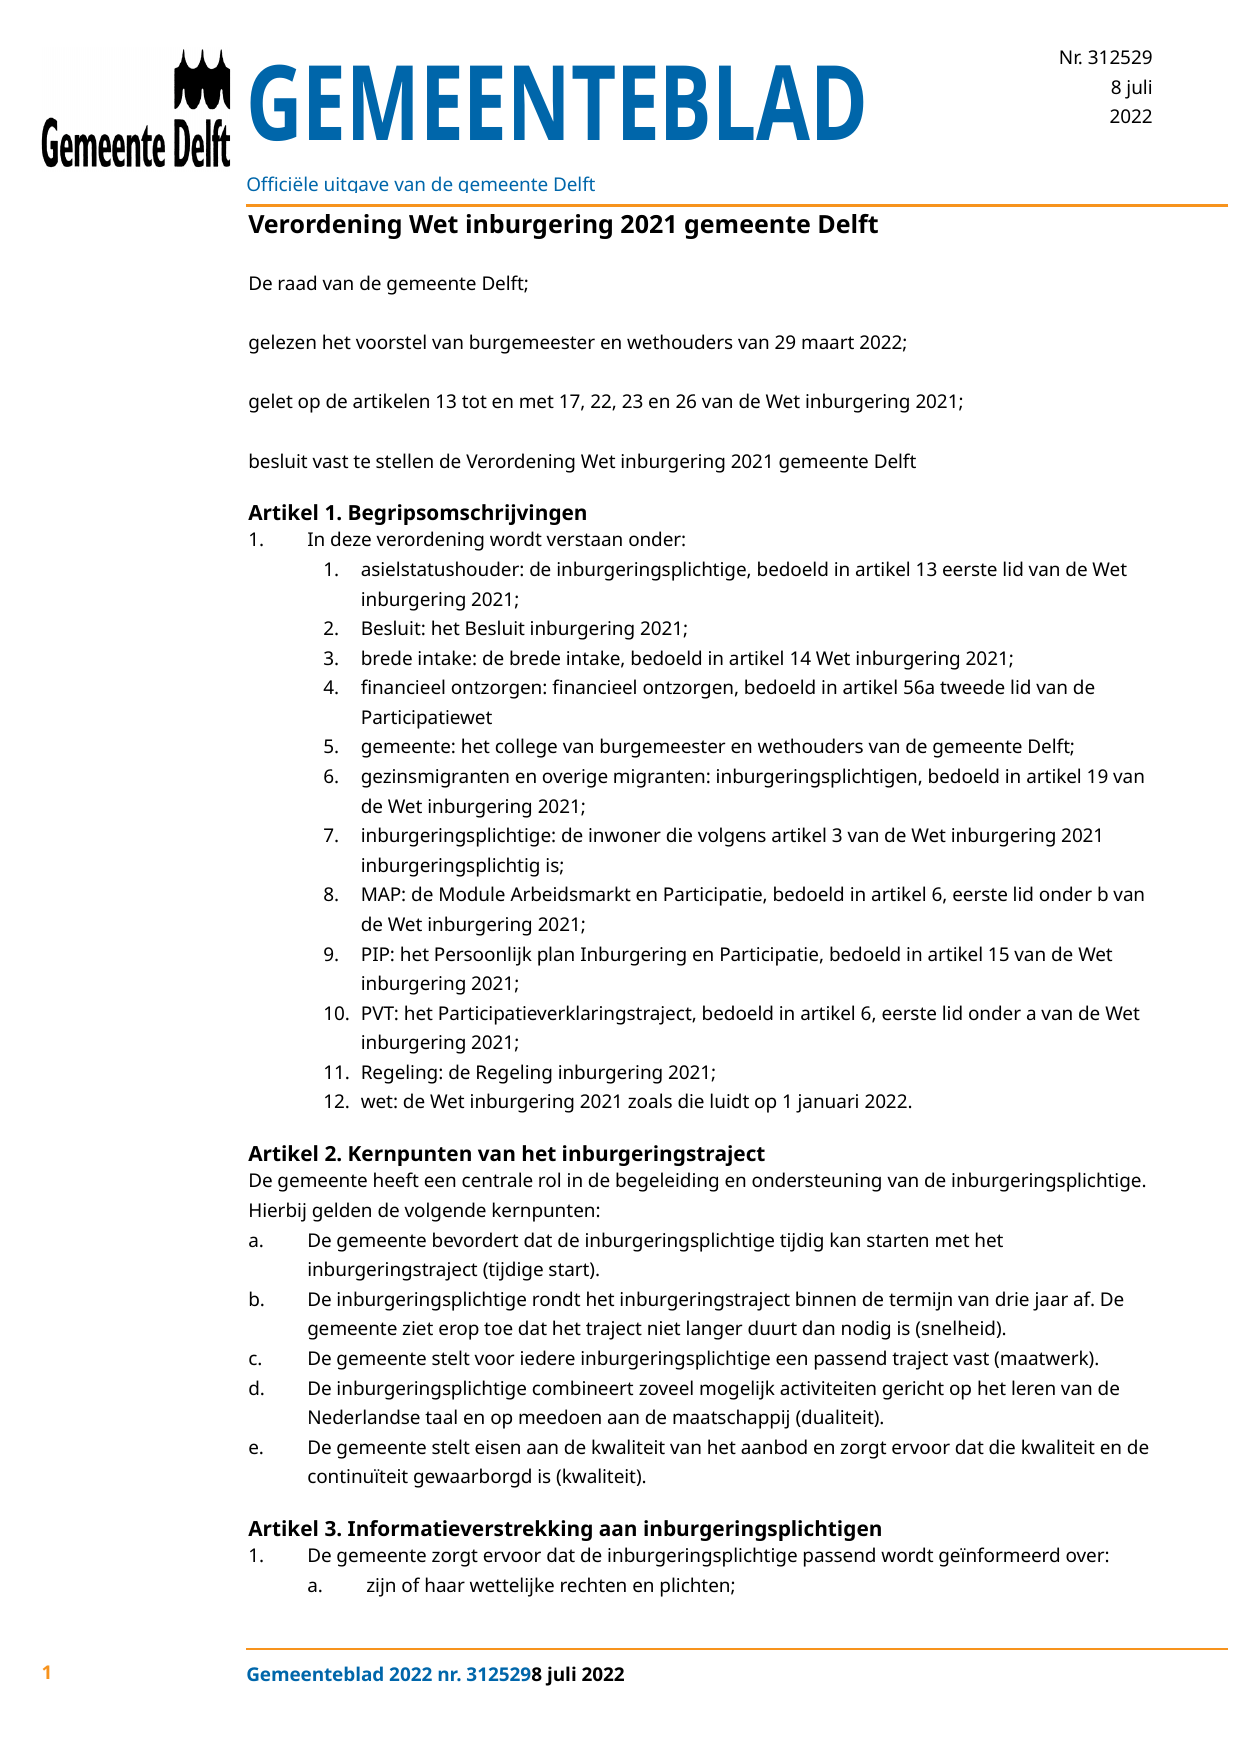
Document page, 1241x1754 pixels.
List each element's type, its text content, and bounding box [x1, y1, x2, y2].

text besluit vast te stellen de Verordening Wet inburgering 2021 gemeente Delft [248, 448, 1152, 473]
list Regeling: de Regeling inburgering 2021; [323, 1059, 1152, 1085]
list De inburgeringsplichtige rondt het inburgeringstraject binnen de termijn van drie jaar af. De gemeente ziet erop toe dat het traject niet langer duurt dan nodig is (snelheid). [248, 1286, 1152, 1341]
text Artikel 3. Informatieverstrekking aan inburgeringsplichtigen [248, 1514, 1152, 1542]
text De raad van de gemeente Delft; [248, 270, 1152, 296]
list De gemeente stelt voor iedere inburgeringsplichtige een passend traject vast (maatwerk). [248, 1345, 1152, 1371]
list De gemeente zorgt ervoor dat de inburgeringsplichtige passend wordt geïnformeerd over: [248, 1542, 1152, 1568]
list financieel ontzorgen: financieel ontzorgen, bedoeld in artikel 56a tweede lid van de Participatiewet [323, 674, 1152, 730]
list De gemeente stelt eisen aan de kwaliteit van het aanbod en zorgt ervoor dat die kwaliteit en de continuïteit gewaarborgd is (kwaliteit). [248, 1434, 1152, 1489]
picture [41, 47, 231, 172]
list De gemeente bevordert dat de inburgeringsplichtige tijdig kan starten met het inburgeringstraject (tijdige start). [248, 1227, 1152, 1282]
list Besluit: het Besluit inburgering 2021; [323, 615, 1152, 641]
list MAP: de Module Arbeidsmarkt en Participatie, bedoeld in artikel 6, eerste lid onder b van de Wet inburgering 2021; [323, 882, 1152, 937]
text Verordening Wet inburgering 2021 gemeente Delft [248, 207, 1152, 241]
list zijn of haar wettelijke rechten en plichten; [307, 1572, 1152, 1598]
text gelet op de artikelen 13 tot en met 17, 22, 23 en 26 van de Wet inburgering 2021; [248, 389, 1152, 414]
list PVT: het Participatieverklaringstraject, bedoeld in artikel 6, eerste lid onder a van de Wet inburgering 2021; [323, 1000, 1152, 1055]
text gelezen het voorstel van burgemeester en wethouders van 29 maart 2022; [248, 329, 1152, 355]
list asielstatushouder: de inburgeringsplichtige, bedoeld in artikel 13 eerste lid van de Wet inburgering 2021; [323, 556, 1152, 612]
list In deze verordening wordt verstaan onder: [248, 527, 1152, 552]
list PIP: het Persoonlijk plan Inburgering en Participatie, bedoeld in artikel 15 van de Wet inburgering 2021; [323, 941, 1152, 996]
text Artikel 1. Begripsomschrijvingen [248, 498, 1152, 527]
list gemeente: het college van burgemeester en wethouders van de gemeente Delft; [323, 734, 1152, 759]
text De gemeente heeft een centrale rol in de begeleiding en ondersteuning van de inburgeringsplichtige. Hierbij gelden de volgende kernpunten: [248, 1168, 1152, 1223]
list wet: de Wet inburgering 2021 zoals die luidt op 1 januari 2022. [323, 1089, 1152, 1114]
list gezinsmigranten en overige migranten: inburgeringsplichtigen, bedoeld in artikel 19 van de Wet inburgering 2021; [323, 763, 1152, 819]
list brede intake: de brede intake, bedoeld in artikel 14 Wet inburgering 2021; [323, 645, 1152, 671]
list De inburgeringsplichtige combineert zoveel mogelijk activiteiten gericht op het leren van de Nederlandse taal en op meedoen aan de maatschappij (dualiteit). [248, 1375, 1152, 1430]
text Artikel 2. Kernpunten van het inburgeringstraject [248, 1139, 1152, 1168]
list inburgeringsplichtige: de inwoner die volgens artikel 3 van de Wet inburgering 2021 inburgeringsplichtig is; [323, 822, 1152, 878]
